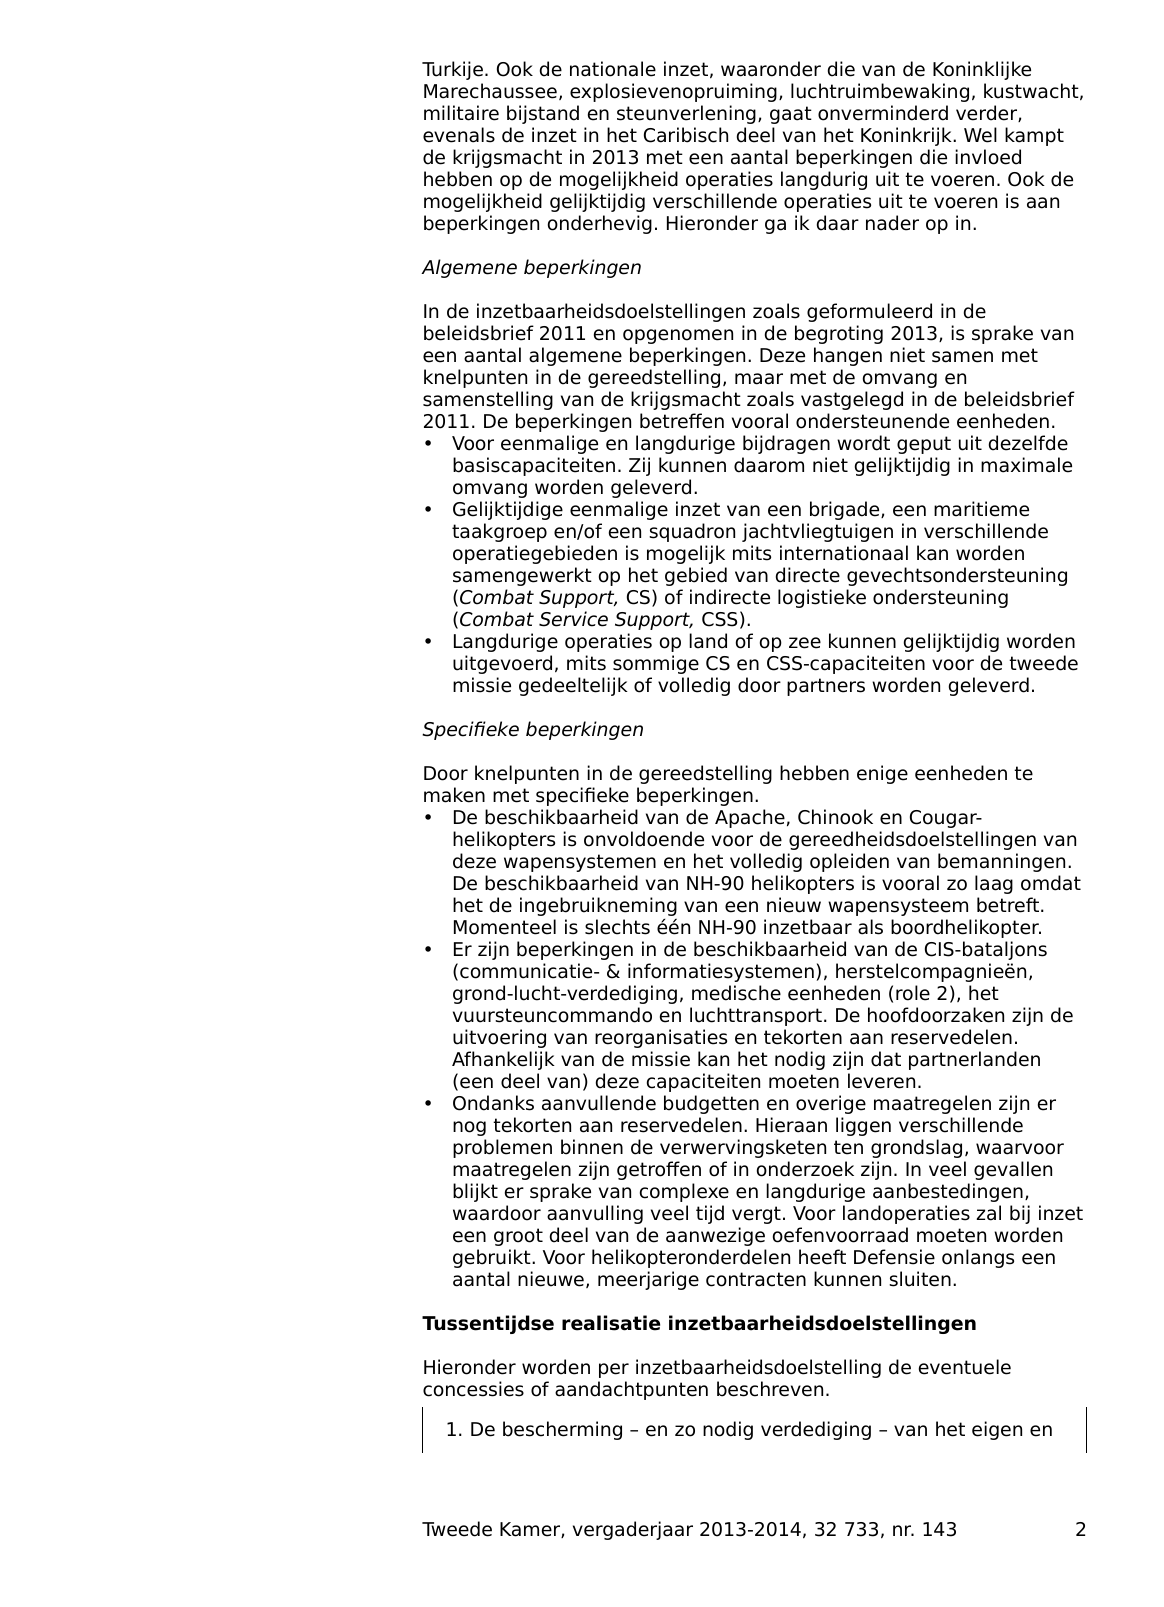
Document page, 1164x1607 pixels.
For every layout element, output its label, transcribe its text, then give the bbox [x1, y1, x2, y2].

text Door knelpunten in de gereedstelling hebben enige eenheden te maken met specifieke beperkingen. [422, 763, 1087, 807]
text • De beschikbaarheid van de Apache, Chinook en Cougar-helikopters is onvoldoende voor de gereedheidsdoelstellingen van deze wapensystemen en het volledig opleiden van bemanningen. De beschikbaarheid van NH-90 helikopters is vooral zo laag omdat het de ingebruikneming van een nieuw wapensysteem betreft. Momenteel is slechts één NH-90 inzetbaar als boordhelikopter. [422, 807, 1087, 939]
text • Ondanks aanvullende budgetten en overige maatregelen zijn er nog tekorten aan reservedelen. Hieraan liggen verschillende problemen binnen de verwervingsketen ten grondslag, waarvoor maatregelen zijn getroffen of in onderzoek zijn. In veel gevallen blijkt er sprake van complexe en langdurige aanbestedingen, waardoor aanvulling veel tijd vergt. Voor landoperaties zal bij inzet een groot deel van de aanwezige oefenvoorraad moeten worden gebruikt. Voor helikopteronderdelen heeft Defensie onlangs een aantal nieuwe, meerjarige contracten kunnen sluiten. [422, 1093, 1087, 1291]
text In de inzetbaarheidsdoelstellingen zoals geformuleerd in de beleidsbrief 2011 en opgenomen in de begroting 2013, is sprake van een aantal algemene beperkingen. Deze hangen niet samen met knelpunten in de gereedstelling, maar met de omvang en samenstelling van de krijgsmacht zoals vastgelegd in de beleidsbrief 2011. De beperkingen betreffen vooral ondersteunende eenheden. [422, 301, 1087, 433]
subtitle Tussentijdse realisatie inzetbaarheidsdoelstellingen [422, 1313, 1087, 1335]
text • Voor eenmalige en langdurige bijdragen wordt geput uit dezelfde basiscapaciteiten. Zij kunnen daarom niet gelijktijdig in maximale omvang worden geleverd. [422, 433, 1087, 499]
text Turkije. Ook de nationale inzet, waaronder die van de Koninklijke Marechaussee, explosievenopruiming, luchtruimbewaking, kustwacht, militaire bijstand en steunverlening, gaat onverminderd verder, evenals de inzet in het Caribisch deel van het Koninkrijk. Wel kampt de krijgsmacht in 2013 met een aantal beperkingen die invloed hebben op de mogelijkheid operaties langdurig uit te voeren. Ook de mogelijkheid gelijktijdig verschillende operaties uit te voeren is aan beperkingen onderhevig. Hieronder ga ik daar nader op in. [422, 59, 1087, 235]
subtitle Algemene beperkingen [422, 257, 1087, 279]
text • Langdurige operaties op land of op zee kunnen gelijktijdig worden uitgevoerd, mits sommige CS en CSS-capaciteiten voor de tweede missie gedeeltelijk of volledig door partners worden geleverd. [422, 631, 1087, 697]
subtitle Specifieke beperkingen [422, 719, 1087, 741]
text • Er zijn beperkingen in de beschikbaarheid van de CIS-bataljons (communicatie- & informatiesystemen), herstelcompagnieën, grond-lucht-verdediging, medische eenheden (role 2), het vuursteuncommando en luchttransport. De hoofdoorzaken zijn de uitvoering van reorganisaties en tekorten aan reservedelen. Afhankelijk van de missie kan het nodig zijn dat partnerlanden (een deel van) deze capaciteiten moeten leveren. [422, 939, 1087, 1093]
text Hieronder worden per inzetbaarheidsdoelstelling de eventuele concessies of aandachtpunten beschreven. [422, 1357, 1087, 1401]
table_header 1. De bescherming – en zo nodig verdediging – van het eigen en [423, 1407, 1086, 1452]
text • Gelijktijdige eenmalige inzet van een brigade, een maritieme taakgroep en/of een squadron jachtvliegtuigen in verschillende operatiegebieden is mogelijk mits internationaal kan worden samengewerkt op het gebied van directe gevechtsondersteuning (Combat Support, CS) of indirecte logistieke ondersteuning (Combat Service Support, CSS). [422, 499, 1087, 631]
